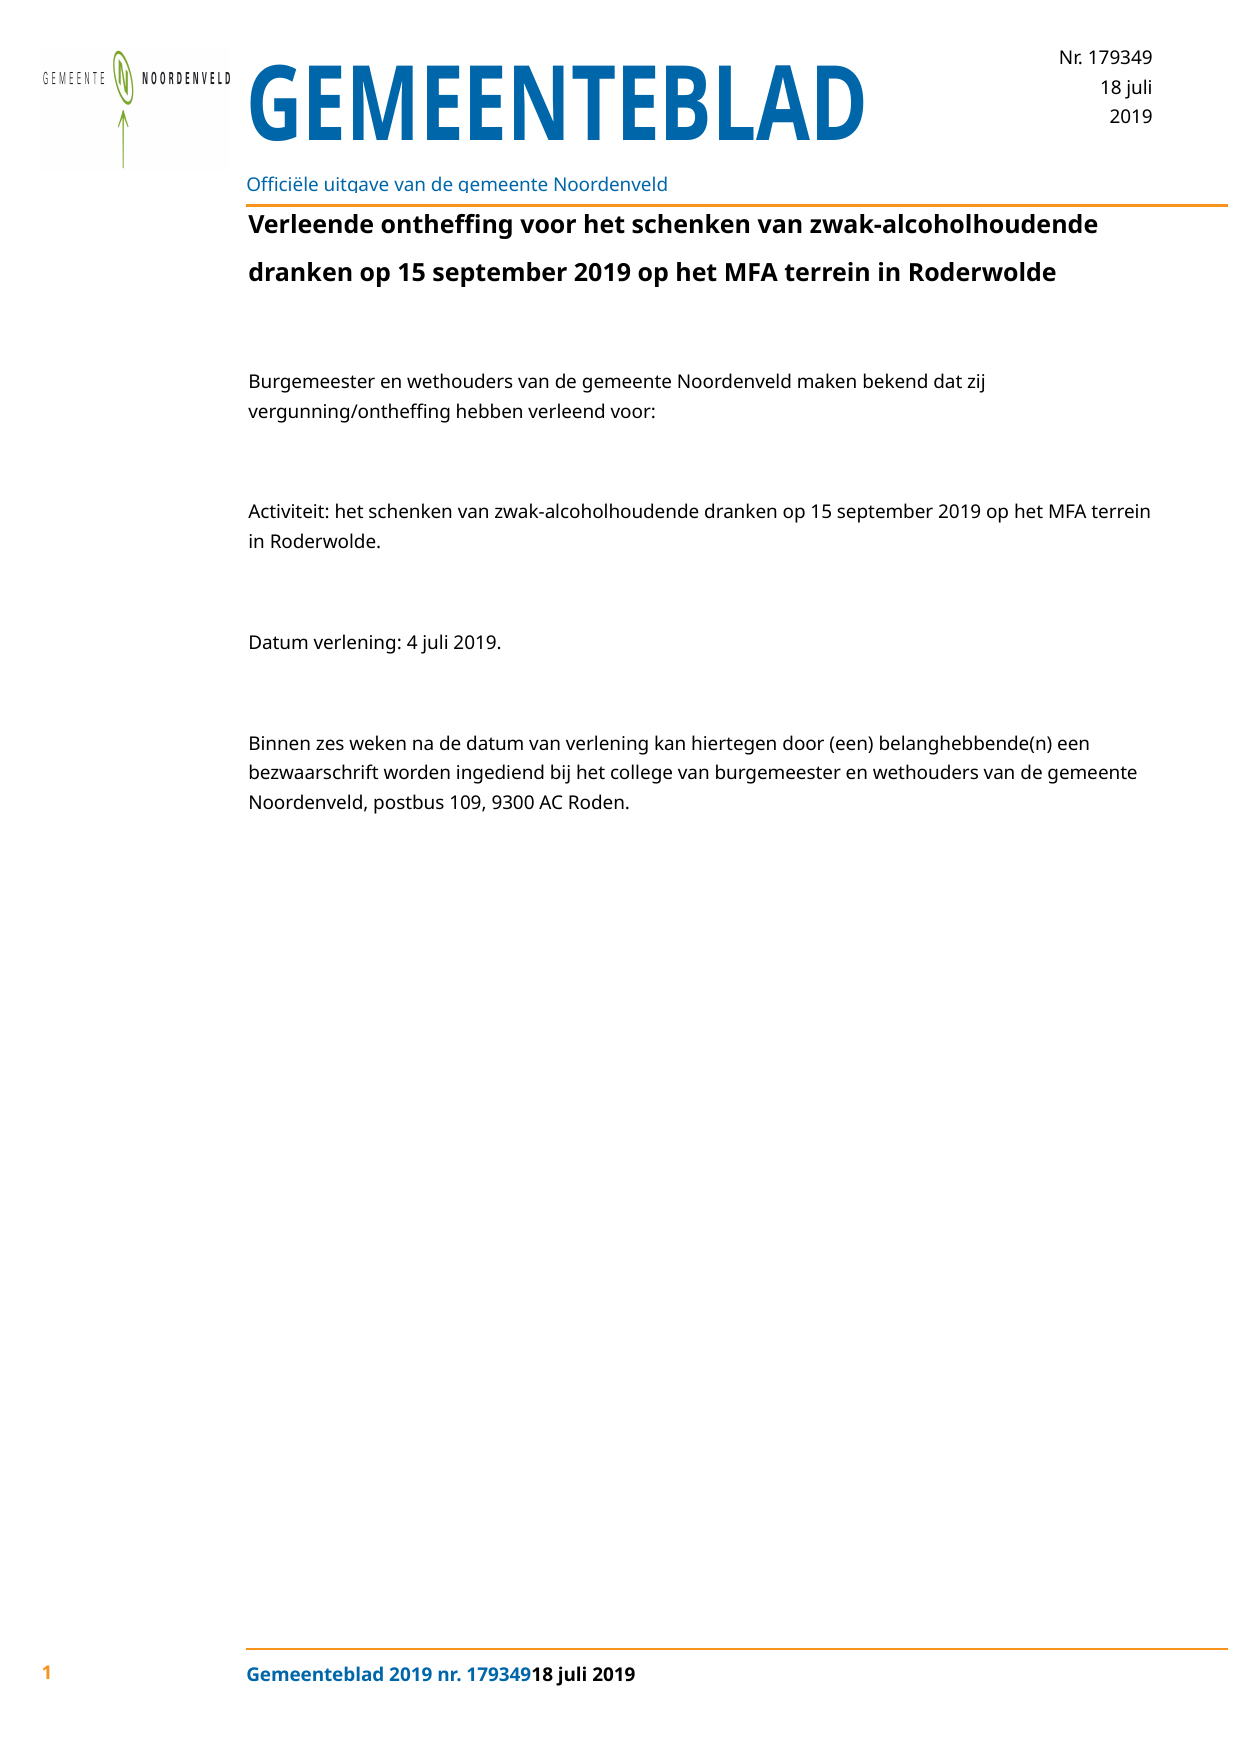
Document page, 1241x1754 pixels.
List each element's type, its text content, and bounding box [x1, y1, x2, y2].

text Verleende ontheffing voor het schenken van zwak-alcoholhoudende dranken op 15 september 2019 op het MFA terrein in Roderwolde [248, 207, 1152, 288]
text Burgemeester en wethouders van de gemeente Noordenveld maken bekend dat zij vergunning/ontheffing hebben verleend voor: [248, 368, 1152, 424]
text Datum verlening: 4 juli 2019. [248, 629, 1152, 655]
text Activiteit: het schenken van zwak-alcoholhoudende dranken op 15 september 2019 op het MFA terrein in Roderwolde. [248, 499, 1152, 554]
picture [41, 47, 231, 172]
text Binnen zes weken na de datum van verlening kan hiertegen door (een) belanghebbende(n) een bezwaarschrift worden ingediend bij het college van burgemeester en wethouders van de gemeente Noordenveld, postbus 109, 9300 AC Roden. [248, 730, 1152, 815]
